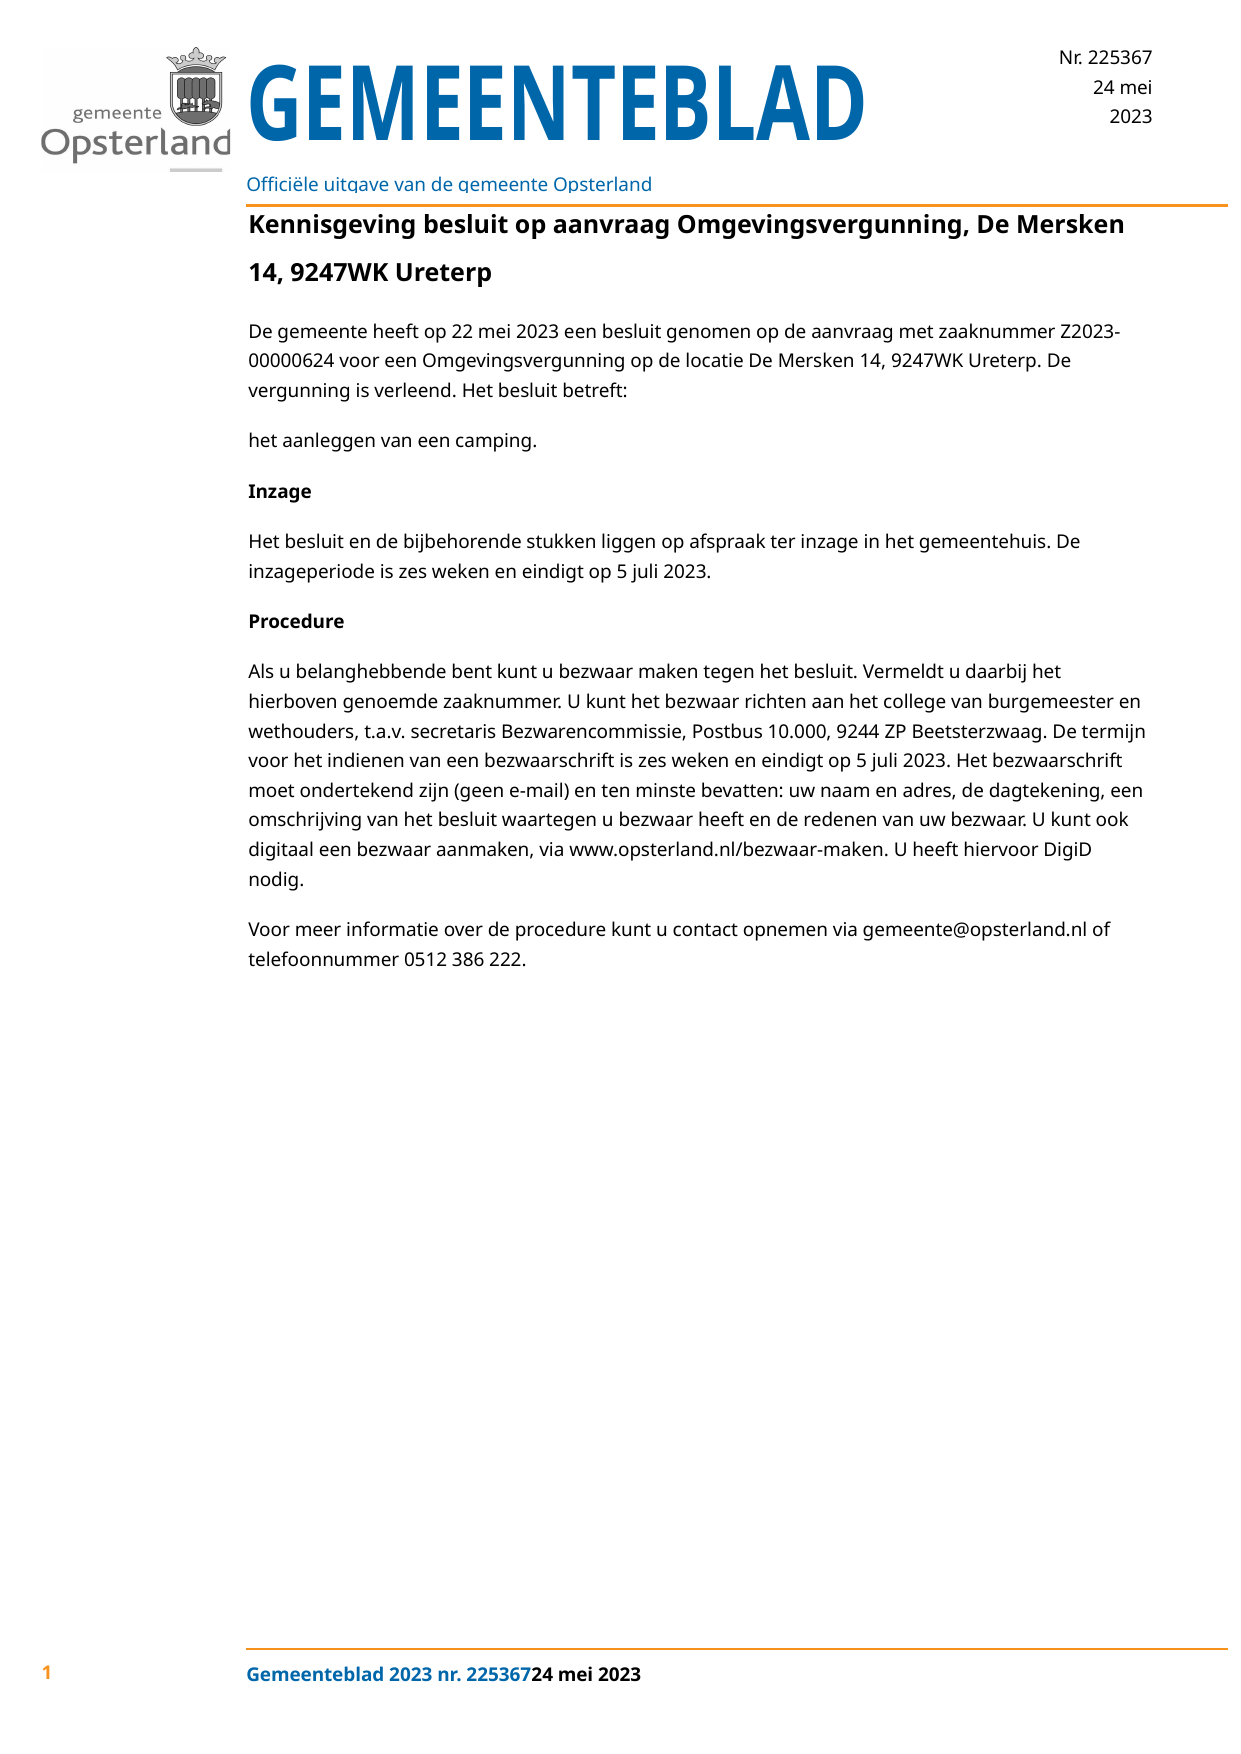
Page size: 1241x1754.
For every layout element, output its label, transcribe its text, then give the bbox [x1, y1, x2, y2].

picture [41, 47, 231, 172]
text Inzage [248, 478, 1152, 504]
text Kennisgeving besluit op aanvraag Omgevingsvergunning, De Mersken 14, 9247WK Ureterp [248, 207, 1152, 288]
text Als u belanghebbende bent kunt u bezwaar maken tegen het besluit. Vermeldt u daarbij het hierboven genoemde zaaknummer. U kunt het bezwaar richten aan het college van burgemeester en wethouders, t.a.v. secretaris Bezwarencommissie, Postbus 10.000, 9244 ZP Beetsterzwaag. De termijn voor het indienen van een bezwaarschrift is zes weken en eindigt op 5 juli 2023. Het bezwaarschrift moet ondertekend zijn (geen e-mail) en ten minste bevatten: uw naam en adres, de dagtekening, een omschrijving van het besluit waartegen u bezwaar heeft en de redenen van uw bezwaar. U kunt ook digitaal een bezwaar aanmaken, via www.opsterland.nl/bezwaar-maken. U heeft hiervoor DigiD nodig. [248, 659, 1152, 892]
text De gemeente heeft op 22 mei 2023 een besluit genomen op de aanvraag met zaaknummer Z2023-00000624 voor een Omgevingsvergunning op de locatie De Mersken 14, 9247WK Ureterp. De vergunning is verleend. Het besluit betreft: [248, 318, 1152, 403]
text Voor meer informatie over de procedure kunt u contact opnemen via gemeente@opsterland.nl of telefoonnummer 0512 386 222. [248, 916, 1152, 972]
text Procedure [248, 608, 1152, 634]
text Het besluit en de bijbehorende stukken liggen op afspraak ter inzage in het gemeentehuis. De inzageperiode is zes weken en eindigt op 5 juli 2023. [248, 528, 1152, 584]
text het aanleggen van een camping. [248, 427, 1152, 453]
